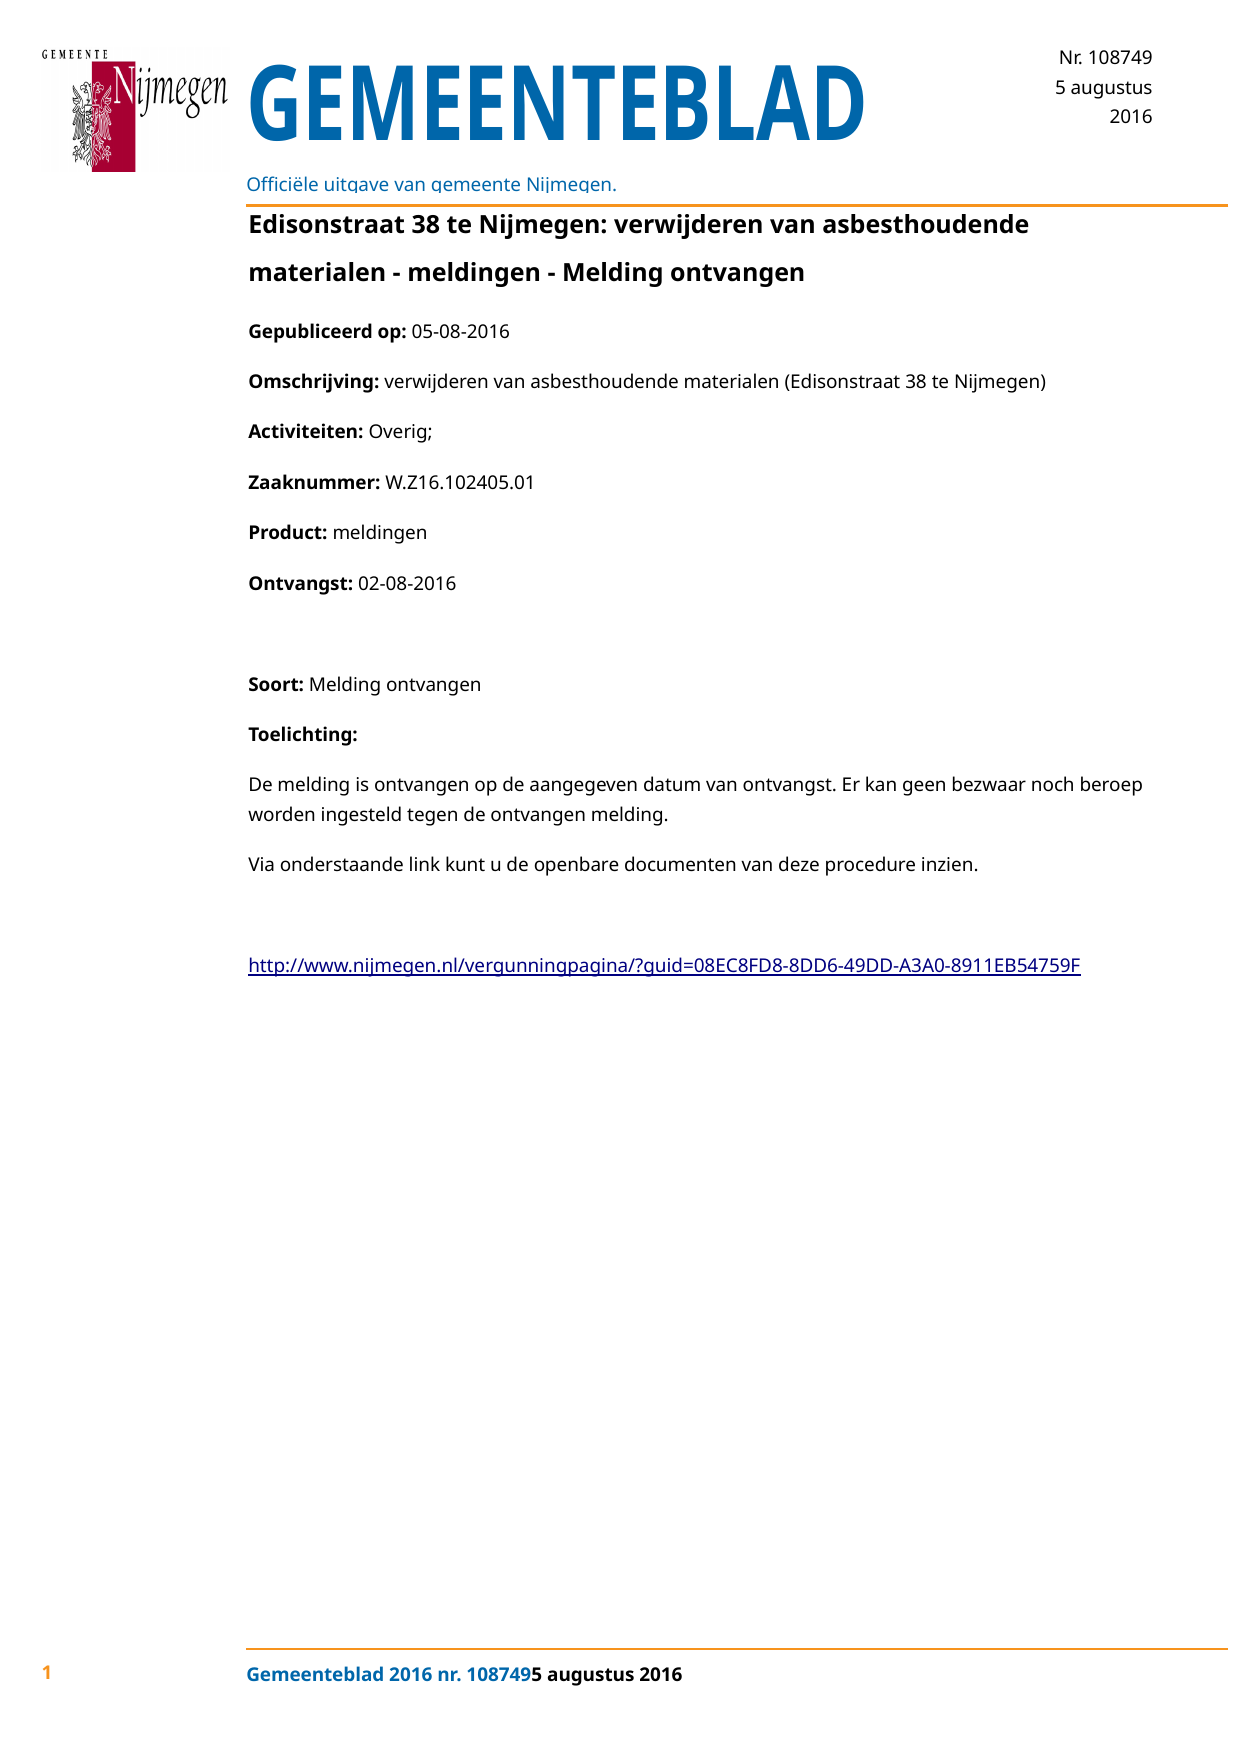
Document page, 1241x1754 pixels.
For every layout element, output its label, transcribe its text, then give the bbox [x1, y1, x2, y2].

text Gepubliceerd op: 05-08-2016 [248, 318, 1152, 344]
text De melding is ontvangen op de aangegeven datum van ontvangst. Er kan geen bezwaar noch beroep worden ingesteld tegen de ontvangen melding. [248, 772, 1152, 827]
text Ontvangst: 02-08-2016 [248, 570, 1152, 596]
text http://www.nijmegen.nl/vergunningpagina/?guid=08EC8FD8-8DD6-49DD-A3A0-8911EB54759F [248, 952, 1152, 978]
text Soort: Melding ontvangen [248, 671, 1152, 697]
text Zaaknummer: W.Z16.102405.01 [248, 469, 1152, 495]
text Product: meldingen [248, 519, 1152, 545]
text Activiteiten: Overig; [248, 419, 1152, 444]
text Edisonstraat 38 te Nijmegen: verwijderen van asbesthoudende materialen - meldingen - Melding ontvangen [248, 207, 1152, 288]
text Omschrijving: verwijderen van asbesthoudende materialen (Edisonstraat 38 te Nijmegen) [248, 368, 1152, 394]
text Toelichting: [248, 721, 1152, 747]
picture [41, 47, 231, 172]
text Via onderstaande link kunt u de openbare documenten van deze procedure inzien. [248, 852, 1152, 877]
